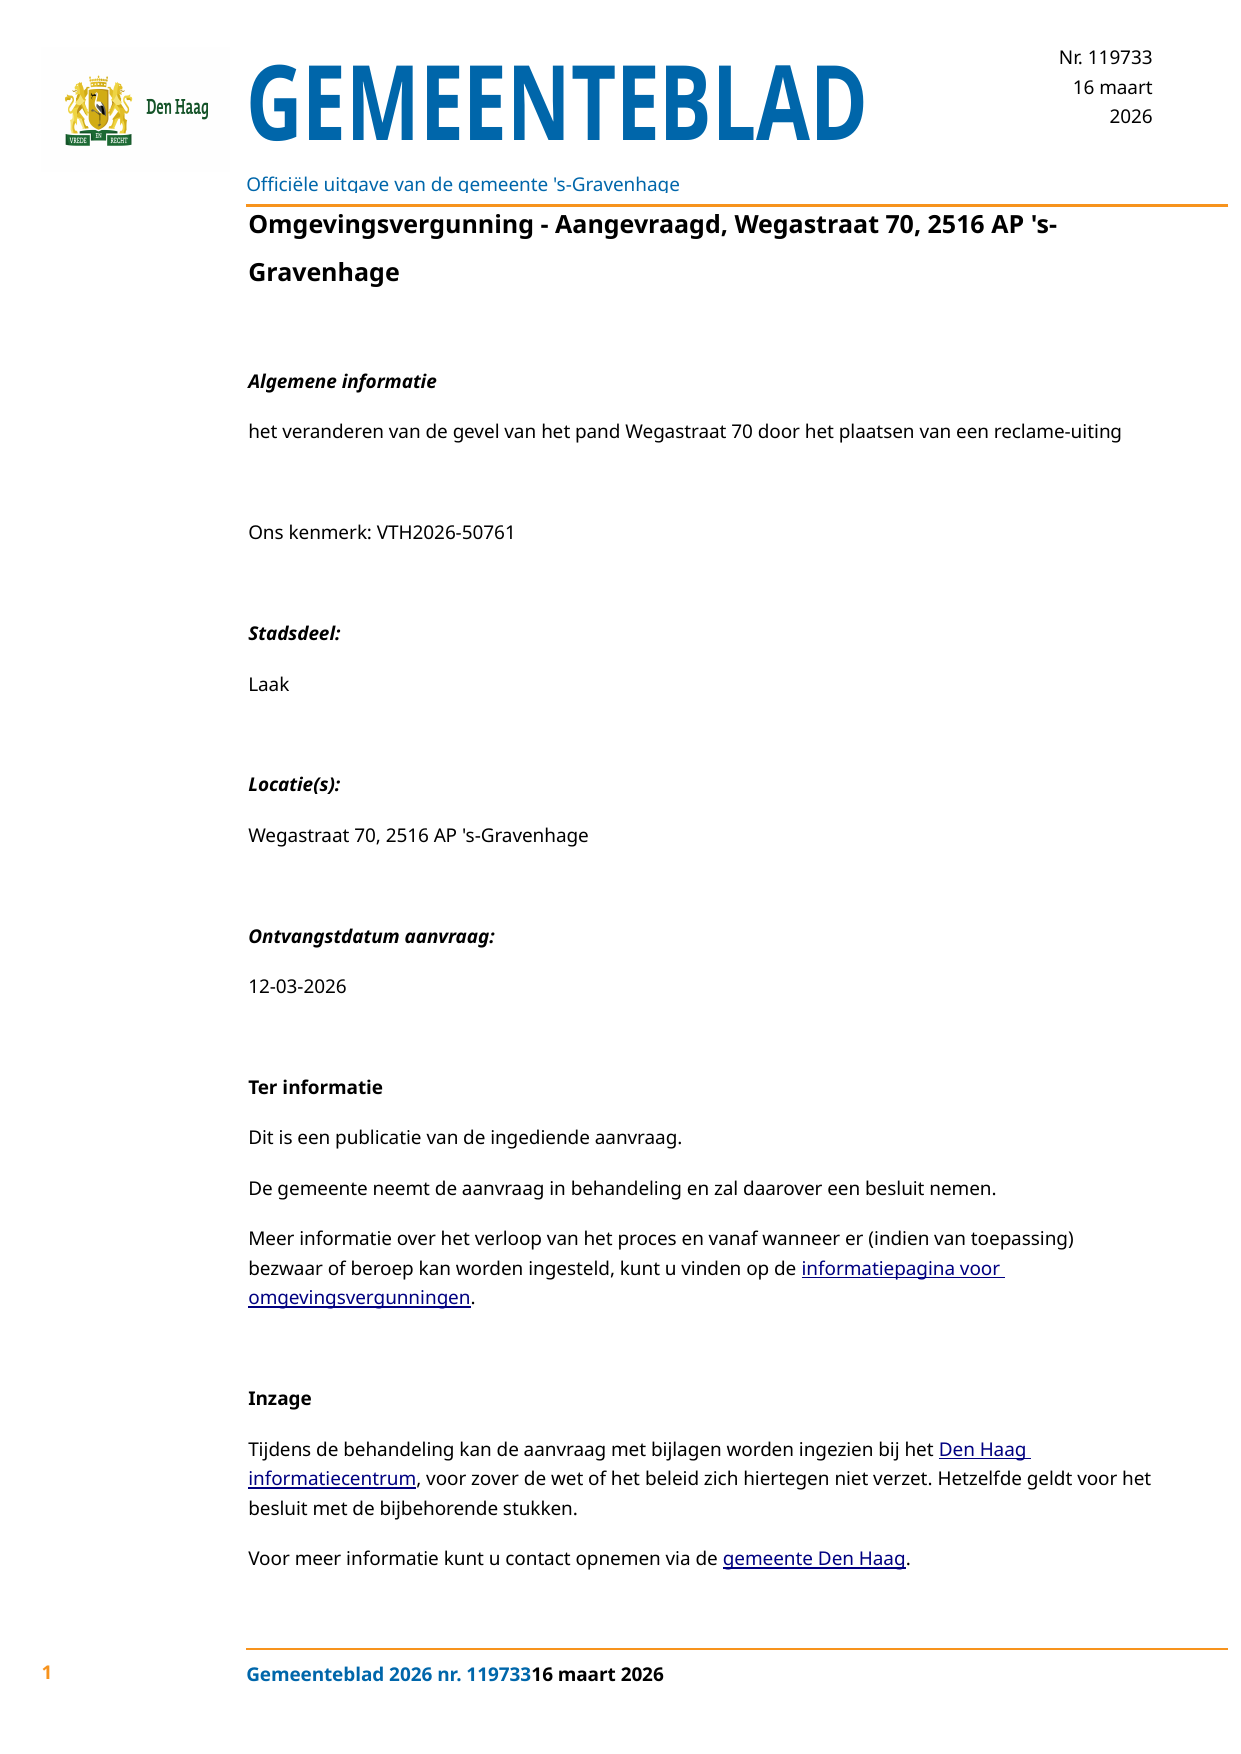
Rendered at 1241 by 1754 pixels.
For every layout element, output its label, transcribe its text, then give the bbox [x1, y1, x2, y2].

text De gemeente neemt de aanvraag in behandeling en zal daarover een besluit nemen. [248, 1175, 1152, 1201]
text Ter informatie [248, 1074, 1152, 1100]
picture [41, 47, 231, 172]
text Ons kenmerk: VTH2026-50761 [248, 519, 1152, 545]
text het veranderen van de gevel van het pand Wegastraat 70 door het plaatsen van een reclame-uiting [248, 419, 1152, 444]
text Voor meer informatie kunt u contact opnemen via de gemeente Den Haag. [248, 1545, 1152, 1571]
text Ontvangstdatum aanvraag: [248, 923, 1152, 949]
text Wegastraat 70, 2516 AP 's-Gravenhage [248, 822, 1152, 848]
text Meer informatie over het verloop van het proces en vanaf wanneer er (indien van toepassing) bezwaar of beroep kan worden ingesteld, kunt u vinden op de informatiepagina voor omgevingsvergunningen. [248, 1225, 1152, 1310]
text Tijdens de behandeling kan de aanvraag met bijlagen worden ingezien bij het Den Haag informatiecentrum, voor zover de wet of het beleid zich hiertegen niet verzet. Hetzelfde geldt voor het besluit met de bijbehorende stukken. [248, 1436, 1152, 1521]
text 12-03-2026 [248, 973, 1152, 999]
text Algemene informatie [248, 368, 1152, 394]
text Stadsdeel: [248, 620, 1152, 646]
text Dit is een publicatie van de ingediende aanvraag. [248, 1124, 1152, 1150]
text Laak [248, 671, 1152, 697]
text Omgevingsvergunning - Aangevraagd, Wegastraat 70, 2516 AP 's-Gravenhage [248, 207, 1152, 288]
text Inzage [248, 1385, 1152, 1411]
text Locatie(s): [248, 772, 1152, 797]
